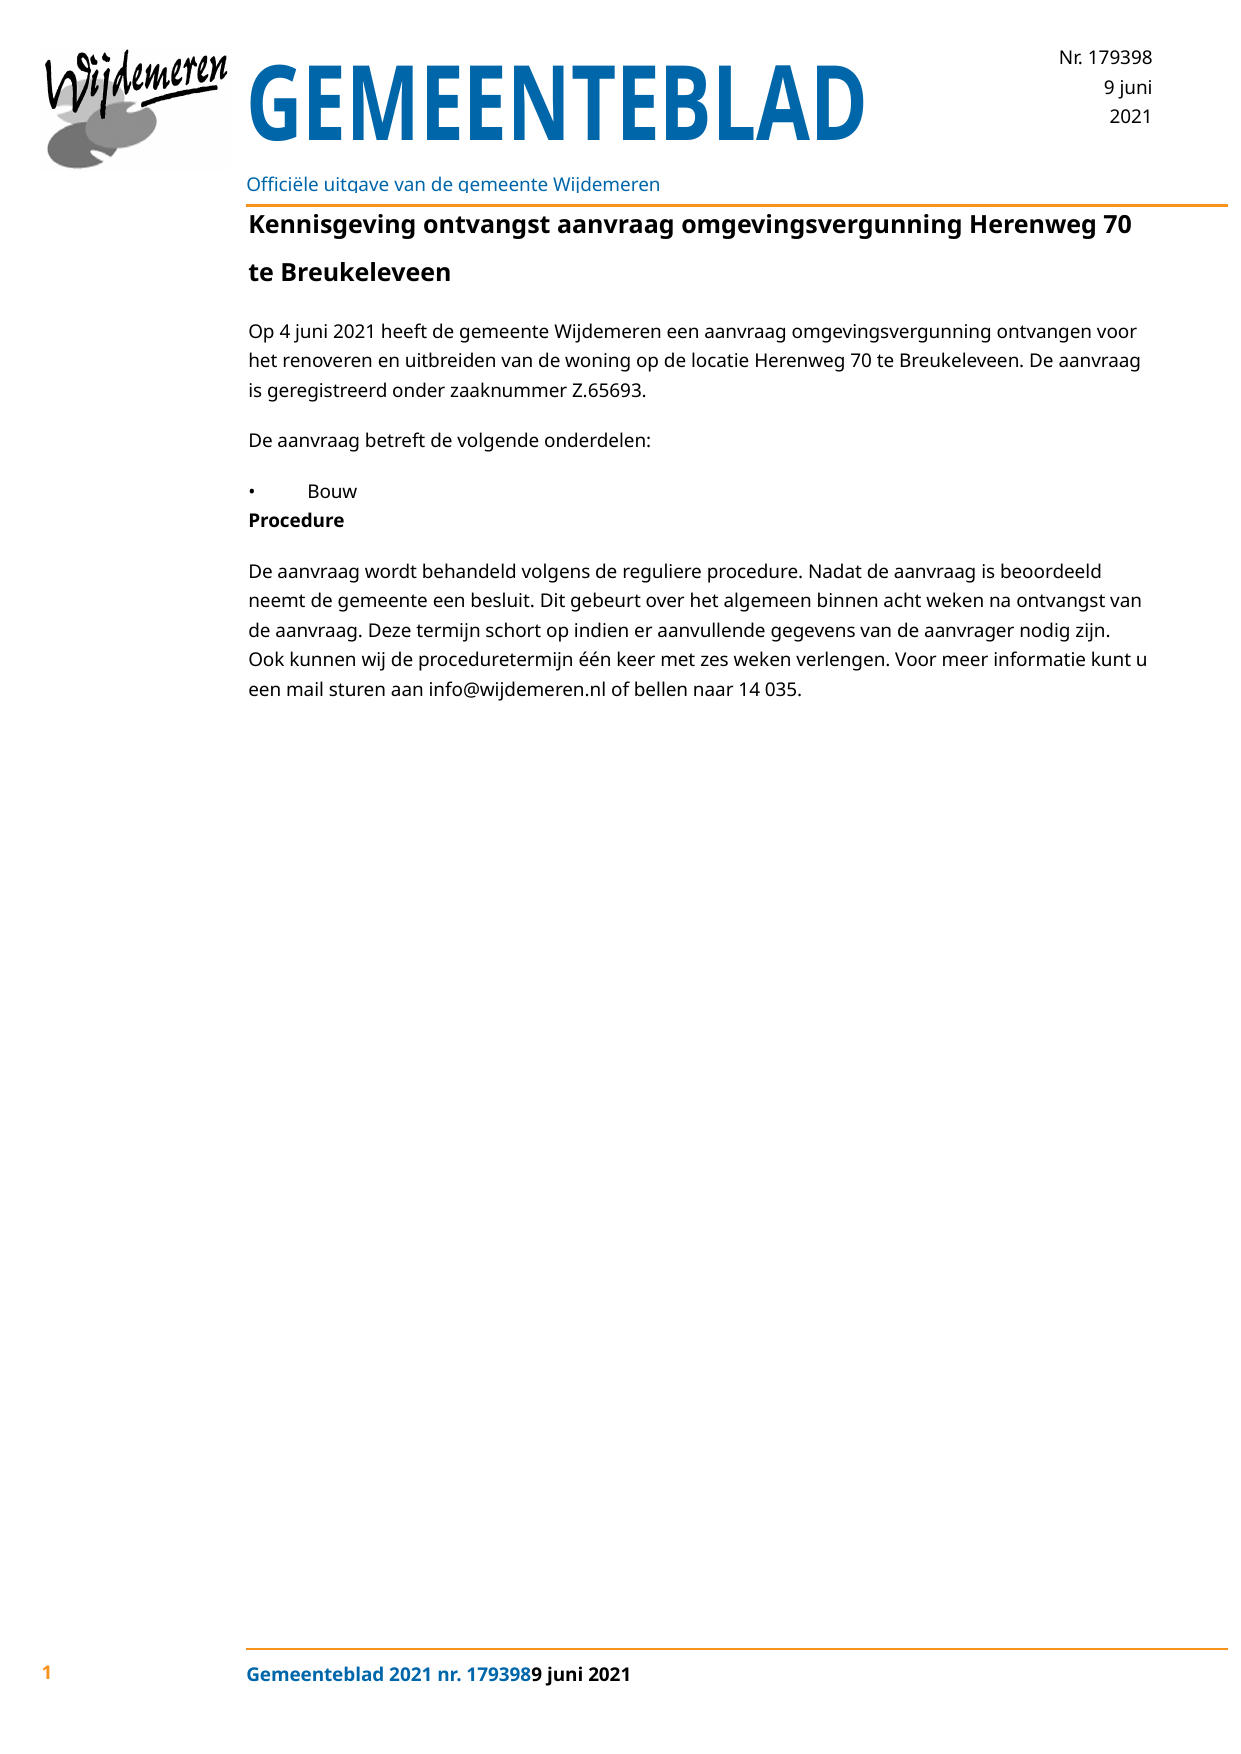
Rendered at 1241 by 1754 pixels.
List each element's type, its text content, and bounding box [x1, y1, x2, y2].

list Bouw [248, 478, 1152, 504]
text Procedure [248, 507, 1152, 533]
text De aanvraag wordt behandeld volgens de reguliere procedure. Nadat de aanvraag is beoordeeld neemt de gemeente een besluit. Dit gebeurt over het algemeen binnen acht weken na ontvangst van de aanvraag. Deze termijn schort op indien er aanvullende gegevens van de aanvrager nodig zijn. Ook kunnen wij de proceduretermijn één keer met zes weken verlengen. Voor meer informatie kunt u een mail sturen aan info@wijdemeren.nl of bellen naar 14 035. [248, 558, 1152, 702]
text Kennisgeving ontvangst aanvraag omgevingsvergunning Herenweg 70 te Breukeleveen [248, 207, 1152, 288]
text De aanvraag betreft de volgende onderdelen: [248, 427, 1152, 453]
picture [41, 47, 231, 172]
text Op 4 juni 2021 heeft de gemeente Wijdemeren een aanvraag omgevingsvergunning ontvangen voor het renoveren en uitbreiden van de woning op de locatie Herenweg 70 te Breukeleveen. De aanvraag is geregistreerd onder zaaknummer Z.65693. [248, 318, 1152, 403]
